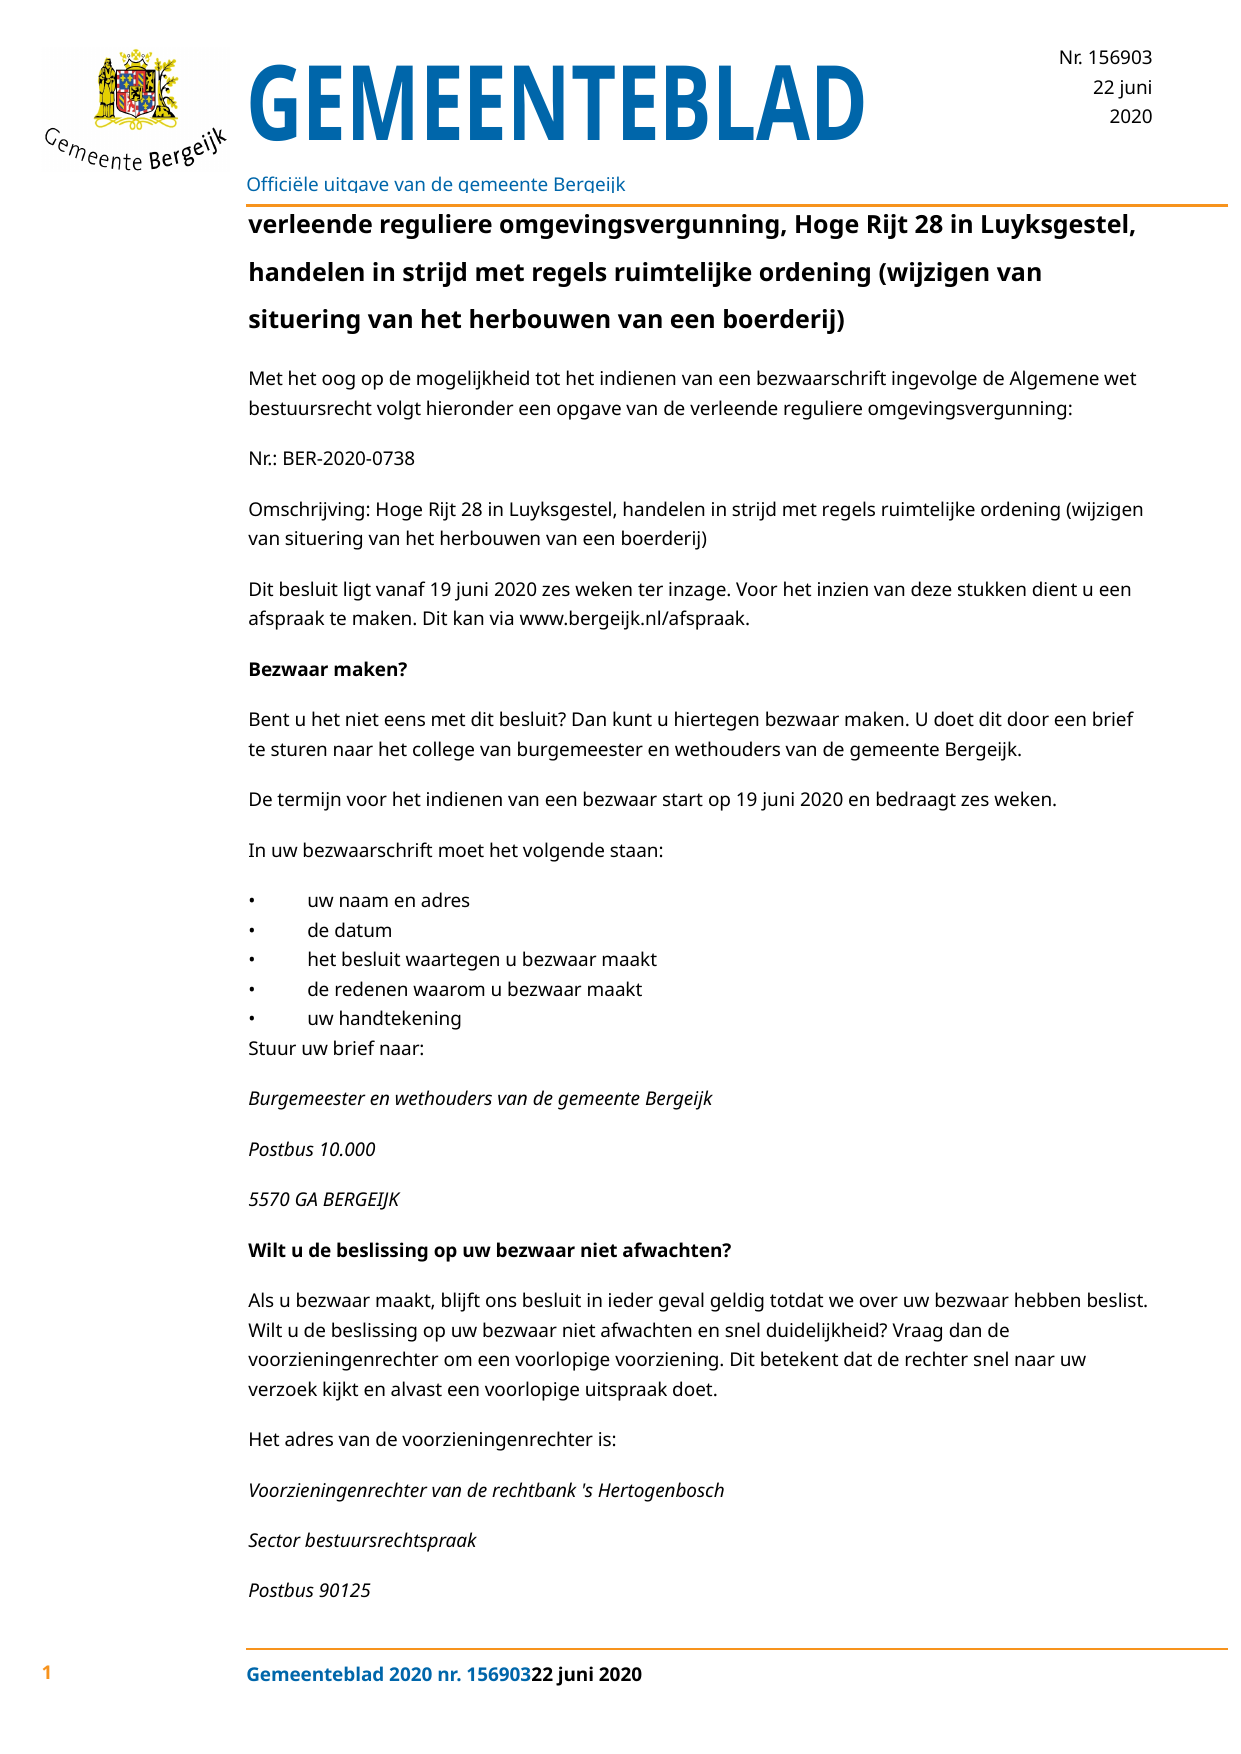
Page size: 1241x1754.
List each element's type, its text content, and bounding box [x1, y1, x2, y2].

text De termijn voor het indienen van een bezwaar start op 19 juni 2020 en bedraagt zes weken. [248, 786, 1152, 812]
text Bezwaar maken? [248, 656, 1152, 682]
text Wilt u de beslissing op uw bezwaar niet afwachten? [248, 1237, 1152, 1262]
text Dit besluit ligt vanaf 19 juni 2020 zes weken ter inzage. Voor het inzien van deze stukken dient u een afspraak te maken. Dit kan via www.bergeijk.nl/afspraak. [248, 576, 1152, 631]
list de datum [248, 917, 1152, 942]
text Voorzieningenrechter van de rechtbank 's Hertogenbosch [248, 1477, 1152, 1502]
text Stuur uw brief naar: [248, 1035, 1152, 1061]
text Met het oog op de mogelijkheid tot het indienen van een bezwaarschrift ingevolge de Algemene wet bestuursrecht volgt hieronder een opgave van de verleende reguliere omgevingsvergunning: [248, 366, 1152, 421]
text Sector bestuursrechtspraak [248, 1527, 1152, 1553]
text Het adres van de voorzieningenrechter is: [248, 1426, 1152, 1452]
text Postbus 90125 [248, 1578, 1152, 1603]
list de redenen waarom u bezwaar maakt [248, 976, 1152, 1002]
list uw handtekening [248, 1006, 1152, 1031]
text Postbus 10.000 [248, 1136, 1152, 1162]
list het besluit waartegen u bezwaar maakt [248, 946, 1152, 972]
picture [41, 47, 231, 172]
text Nr.: BER-2020-0738 [248, 446, 1152, 471]
text In uw bezwaarschrift moet het volgende staan: [248, 837, 1152, 862]
text verleende reguliere omgevingsvergunning, Hoge Rijt 28 in Luyksgestel, handelen in strijd met regels ruimtelijke ordening (wijzigen van situering van het herbouwen van een boerderij) [248, 207, 1152, 336]
text Bent u het niet eens met dit besluit? Dan kunt u hiertegen bezwaar maken. U doet dit door een brief te sturen naar het college van burgemeester en wethouders van de gemeente Bergeijk. [248, 706, 1152, 762]
text Burgemeester en wethouders van de gemeente Bergeijk [248, 1086, 1152, 1111]
text Omschrijving: Hoge Rijt 28 in Luyksgestel, handelen in strijd met regels ruimtelijke ordening (wijzigen van situering van het herbouwen van een boerderij) [248, 496, 1152, 551]
list uw naam en adres [248, 887, 1152, 913]
text 5570 GA BERGEIJK [248, 1186, 1152, 1212]
text Als u bezwaar maakt, blijft ons besluit in ieder geval geldig totdat we over uw bezwaar hebben beslist. Wilt u de beslissing op uw bezwaar niet afwachten en snel duidelijkheid? Vraag dan de voorzieningenrechter om een voorlopige voorziening. Dit betekent dat de rechter snel naar uw verzoek kijkt en alvast een voorlopige uitspraak doet. [248, 1287, 1152, 1402]
